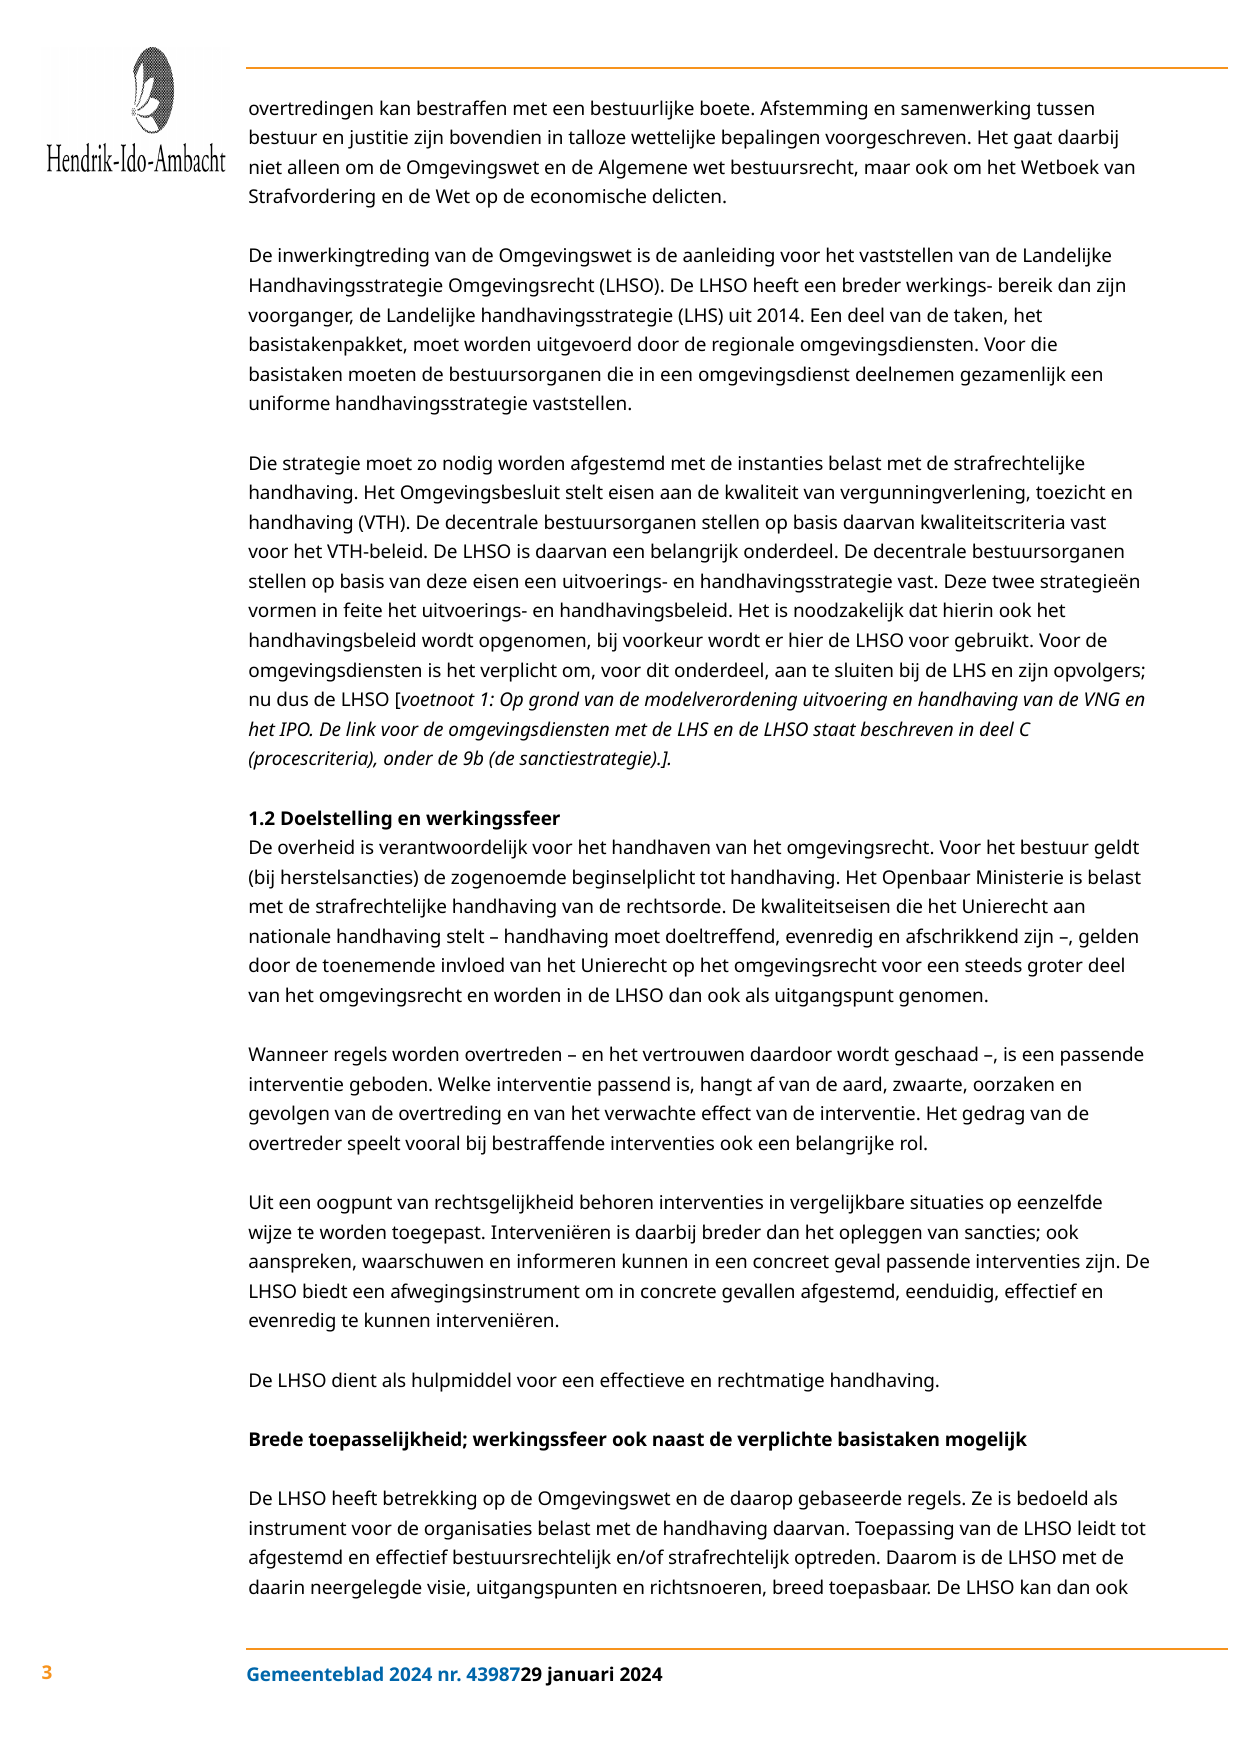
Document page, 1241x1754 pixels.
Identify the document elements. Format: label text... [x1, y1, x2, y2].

text De overheid is verantwoordelijk voor het handhaven van het omgevingsrecht. Voor het bestuur geldt (bij herstelsancties) de zogenoemde beginselplicht tot handhaving. Het Openbaar Ministerie is belast met de strafrechtelijke handhaving van de rechtsorde. De kwaliteitseisen die het Unierecht aan nationale handhaving stelt – handhaving moet doeltreffend, evenredig en afschrikkend zijn –, gelden door de toenemende invloed van het Unierecht op het omgevingsrecht voor een steeds groter deel van het omgevingsrecht en worden in de LHSO dan ook als uitgangspunt genomen. [248, 834, 1152, 1008]
text De inwerkingtreding van de Omgevingswet is de aanleiding voor het vaststellen van de Landelijke Handhavingsstrategie Omgevingsrecht (LHSO). De LHSO heeft een breder werkings- bereik dan zijn voorganger, de Landelijke handhavingsstrategie (LHS) uit 2014. Een deel van de taken, het basistakenpakket, moet worden uitgevoerd door de regionale omgevingsdiensten. Voor die basistaken moeten de bestuursorganen die in een omgevingsdienst deelnemen gezamenlijk een uniforme handhavingsstrategie vaststellen. [248, 243, 1152, 416]
text De LHSO dient als hulpmiddel voor een effectieve en rechtmatige handhaving. [248, 1367, 1152, 1393]
text 1.2 Doelstelling en werkingssfeer [248, 805, 1152, 831]
text Uit een oogpunt van rechtsgelijkheid behoren interventies in vergelijkbare situaties op eenzelfde wijze te worden toegepast. Interveniëren is daarbij breder dan het opleggen van sancties; ook aanspreken, waarschuwen en informeren kunnen in een concreet geval passende interventies zijn. De LHSO biedt een afwegingsinstrument om in concrete gevallen afgestemd, eenduidig, effectief en evenredig te kunnen interveniëren. [248, 1189, 1152, 1333]
text Wanneer regels worden overtreden – en het vertrouwen daardoor wordt geschaad –, is een passende interventie geboden. Welke interventie passend is, hangt af van de aard, zwaarte, oorzaken en gevolgen van de overtreding en van het verwachte effect van de interventie. Het gedrag van de overtreder speelt vooral bij bestraffende interventies ook een belangrijke rol. [248, 1041, 1152, 1156]
picture [41, 47, 231, 172]
text Die strategie moet zo nodig worden afgestemd met de instanties belast met de strafrechtelijke handhaving. Het Omgevingsbesluit stelt eisen aan de kwaliteit van vergunningverlening, toezicht en handhaving (VTH). De decentrale bestuursorganen stellen op basis daarvan kwaliteitscriteria vast voor het VTH-beleid. De LHSO is daarvan een belangrijk onderdeel. De decentrale bestuursorganen stellen op basis van deze eisen een uitvoerings- en handhavingsstrategie vast. Deze twee strategieën vormen in feite het uitvoerings- en handhavingsbeleid. Het is noodzakelijk dat hierin ook het handhavingsbeleid wordt opgenomen, bij voorkeur wordt er hier de LHSO voor gebruikt. Voor de omgevingsdiensten is het verplicht om, voor dit onderdeel, aan te sluiten bij de LHS en zijn opvolgers; nu dus de LHSO [voetnoot 1: Op grond van de modelverordening uitvoering en handhaving van de VNG en het IPO. De link voor de omgevingsdiensten met de LHS en de LHSO staat beschreven in deel C (procescriteria), onder de 9b (de sanctiestrategie).]. [248, 450, 1152, 771]
text Brede toepasselijkheid; werkingssfeer ook naast de verplichte basistaken mogelijk [248, 1426, 1152, 1452]
text overtredingen kan bestraffen met een bestuurlijke boete. Afstemming en samenwerking tussen bestuur en justitie zijn bovendien in talloze wettelijke bepalingen voorgeschreven. Het gaat daarbij niet alleen om de Omgevingswet en de Algemene wet bestuursrecht, maar ook om het Wetboek van Strafvordering en de Wet op de economische delicten. [248, 95, 1152, 209]
text De LHSO heeft betrekking op de Omgevingswet en de daarop gebaseerde regels. Ze is bedoeld als instrument voor de organisaties belast met de handhaving daarvan. Toepassing van de LHSO leidt tot afgestemd en effectief bestuursrechtelijk en/of strafrechtelijk optreden. Daarom is de LHSO met de daarin neergelegde visie, uitgangspunten en richtsnoeren, breed toepasbaar. De LHSO kan dan ook [248, 1485, 1152, 1600]
